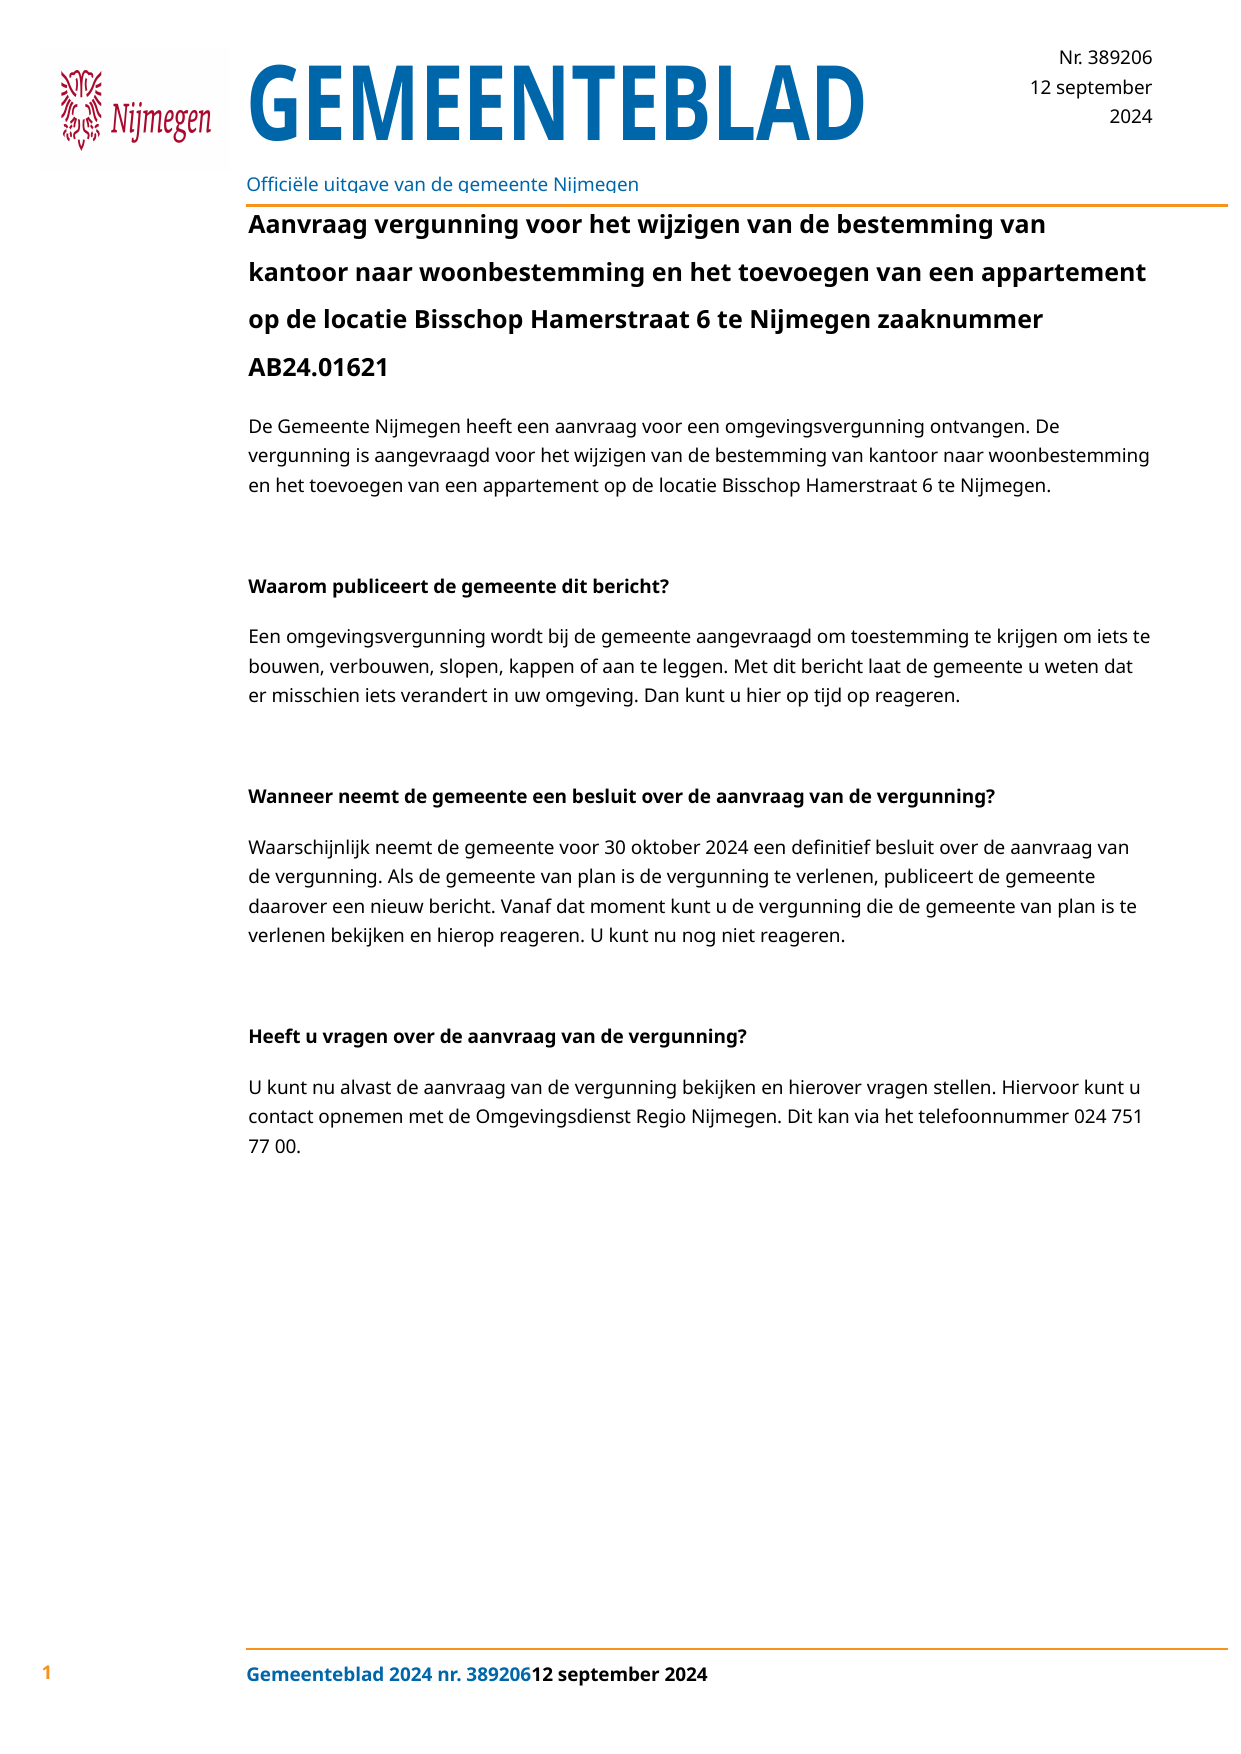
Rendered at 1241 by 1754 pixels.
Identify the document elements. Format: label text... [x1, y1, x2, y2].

text Heeft u vragen over de aanvraag van de vergunning? [248, 1023, 1152, 1049]
picture [41, 47, 231, 172]
text Waarom publiceert de gemeente dit bericht? [248, 573, 1152, 599]
text Een omgevingsvergunning wordt bij de gemeente aangevraagd om toestemming te krijgen om iets te bouwen, verbouwen, slopen, kappen of aan te leggen. Met dit bericht laat de gemeente u weten dat er misschien iets verandert in uw omgeving. Dan kunt u hier op tijd op reageren. [248, 623, 1152, 708]
text Waarschijnlijk neemt de gemeente voor 30 oktober 2024 een definitief besluit over de aanvraag van de vergunning. Als de gemeente van plan is de vergunning te verlenen, publiceert de gemeente daarover een nieuw bericht. Vanaf dat moment kunt u de vergunning die de gemeente van plan is te verlenen bekijken en hierop reageren. U kunt nu nog niet reageren. [248, 834, 1152, 948]
text Wanneer neemt de gemeente een besluit over de aanvraag van de vergunning? [248, 783, 1152, 809]
text U kunt nu alvast de aanvraag van de vergunning bekijken en hierover vragen stellen. Hiervoor kunt u contact opnemen met de Omgevingsdienst Regio Nijmegen. Dit kan via het telefoonnummer 024 751 77 00. [248, 1074, 1152, 1159]
text De Gemeente Nijmegen heeft een aanvraag voor een omgevingsvergunning ontvangen. De vergunning is aangevraagd voor het wijzigen van de bestemming van kantoor naar woonbestemming en het toevoegen van een appartement op de locatie Bisschop Hamerstraat 6 te Nijmegen. [248, 413, 1152, 498]
text Aanvraag vergunning voor het wijzigen van de bestemming van kantoor naar woonbestemming en het toevoegen van een appartement op de locatie Bisschop Hamerstraat 6 te Nijmegen zaaknummer AB24.01621 [248, 207, 1152, 384]
